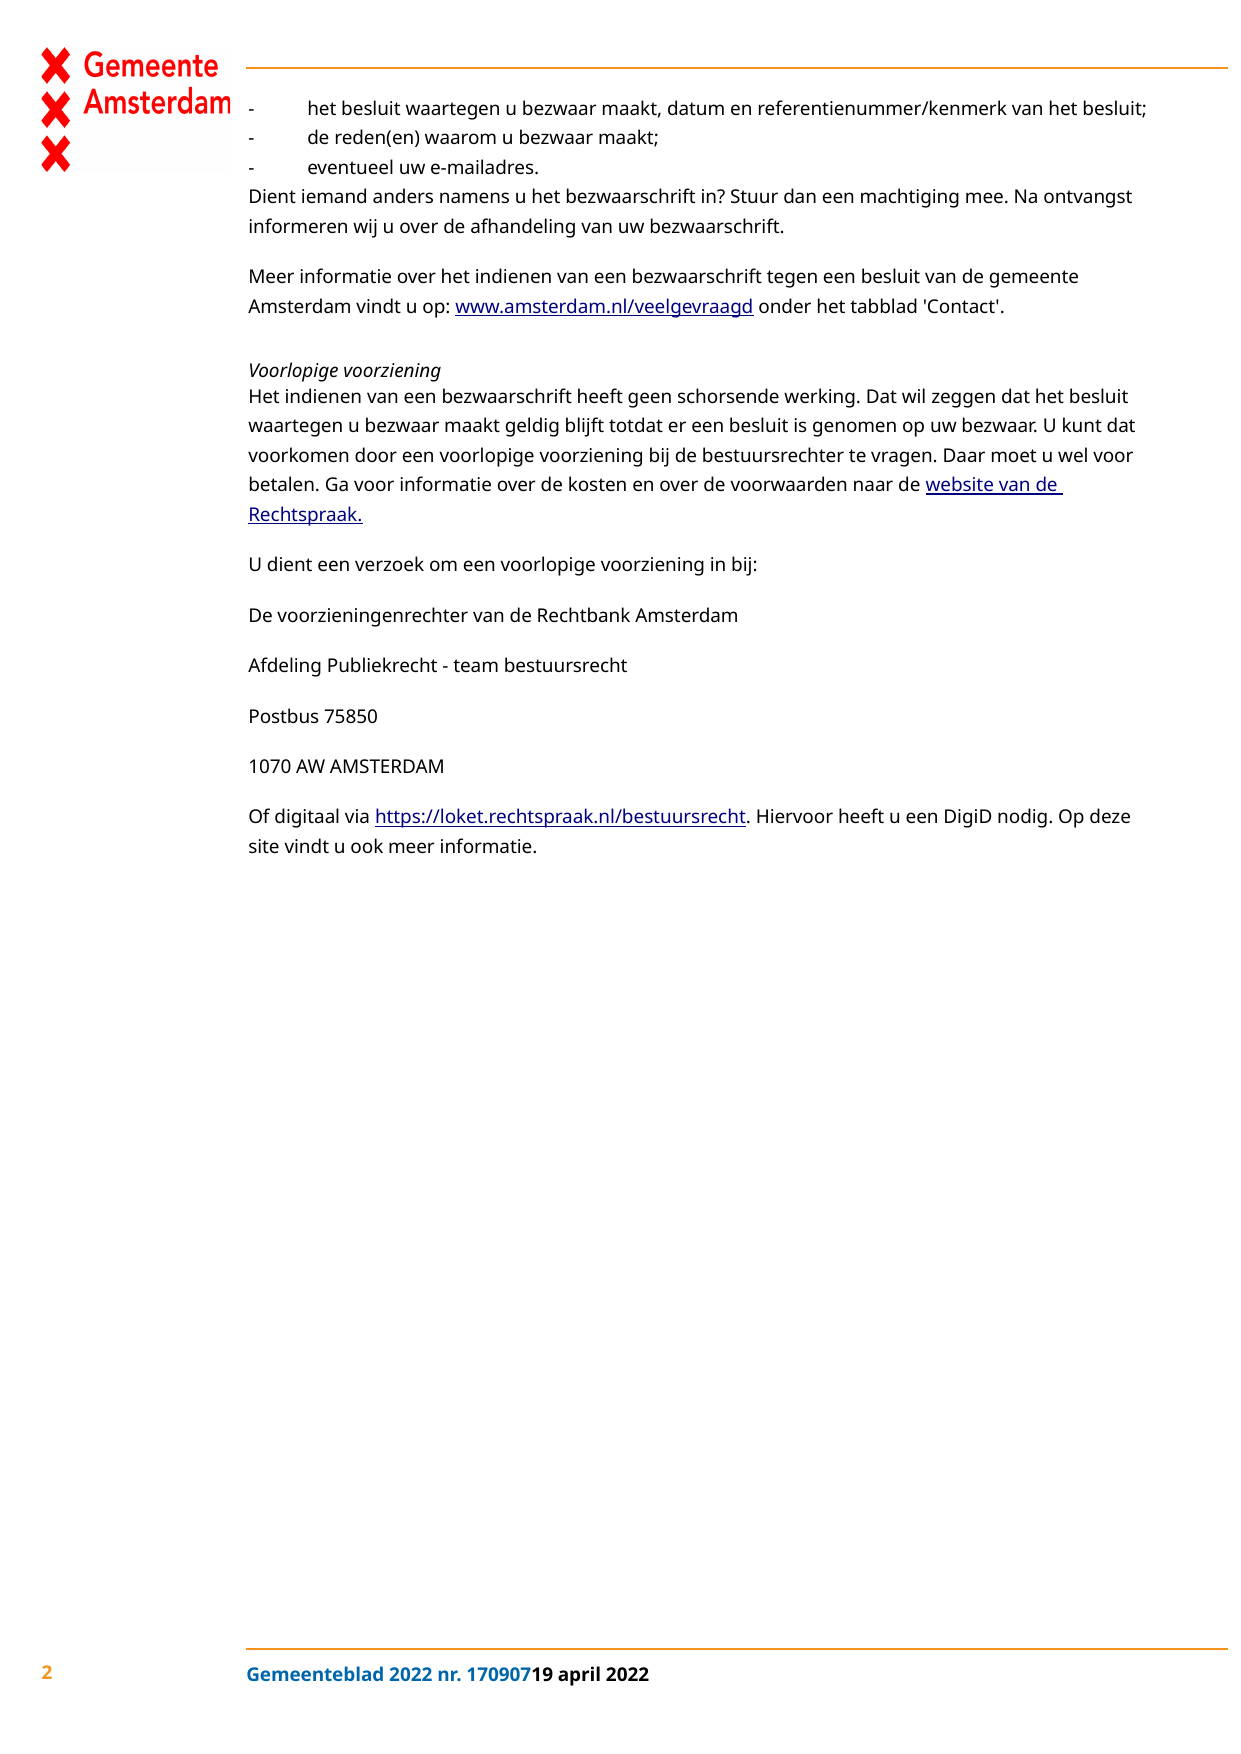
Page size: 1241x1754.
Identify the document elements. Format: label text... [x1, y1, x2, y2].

list eventueel uw e-mailadres. [248, 154, 1152, 180]
text Afdeling Publiekrecht - team bestuursrecht [248, 652, 1152, 678]
text Voorlopige voorziening [248, 357, 1152, 383]
text Meer informatie over het indienen van een bezwaarschrift tegen een besluit van de gemeente Amsterdam vindt u op: www.amsterdam.nl/veelgevraagd onder het tabblad 'Contact'. [248, 263, 1152, 319]
text Het indienen van een bezwaarschrift heeft geen schorsende werking. Dat wil zeggen dat het besluit waartegen u bezwaar maakt geldig blijft totdat er een besluit is genomen op uw bezwaar. U kunt dat voorkomen door een voorlopige voorziening bij de bestuursrechter te vragen. Daar moet u wel voor betalen. Ga voor informatie over de kosten en over de voorwaarden naar de website van de Rechtspraak. [248, 383, 1152, 527]
text De voorzieningenrechter van de Rechtbank Amsterdam [248, 602, 1152, 628]
list de reden(en) waarom u bezwaar maakt; [248, 124, 1152, 150]
list het besluit waartegen u bezwaar maakt, datum en referentienummer/kenmerk van het besluit; [248, 95, 1152, 121]
text Dient iemand anders namens u het bezwaarschrift in? Stuur dan een machtiging mee. Na ontvangst informeren wij u over de afhandeling van uw bezwaarschrift. [248, 183, 1152, 239]
text Of digitaal via https://loket.rechtspraak.nl/bestuursrecht. Hiervoor heeft u een DigiD nodig. Op deze site vindt u ook meer informatie. [248, 804, 1152, 859]
text 1070 AW AMSTERDAM [248, 753, 1152, 779]
text Postbus 75850 [248, 703, 1152, 728]
picture [41, 47, 231, 172]
text U dient een verzoek om een voorlopige voorziening in bij: [248, 552, 1152, 577]
